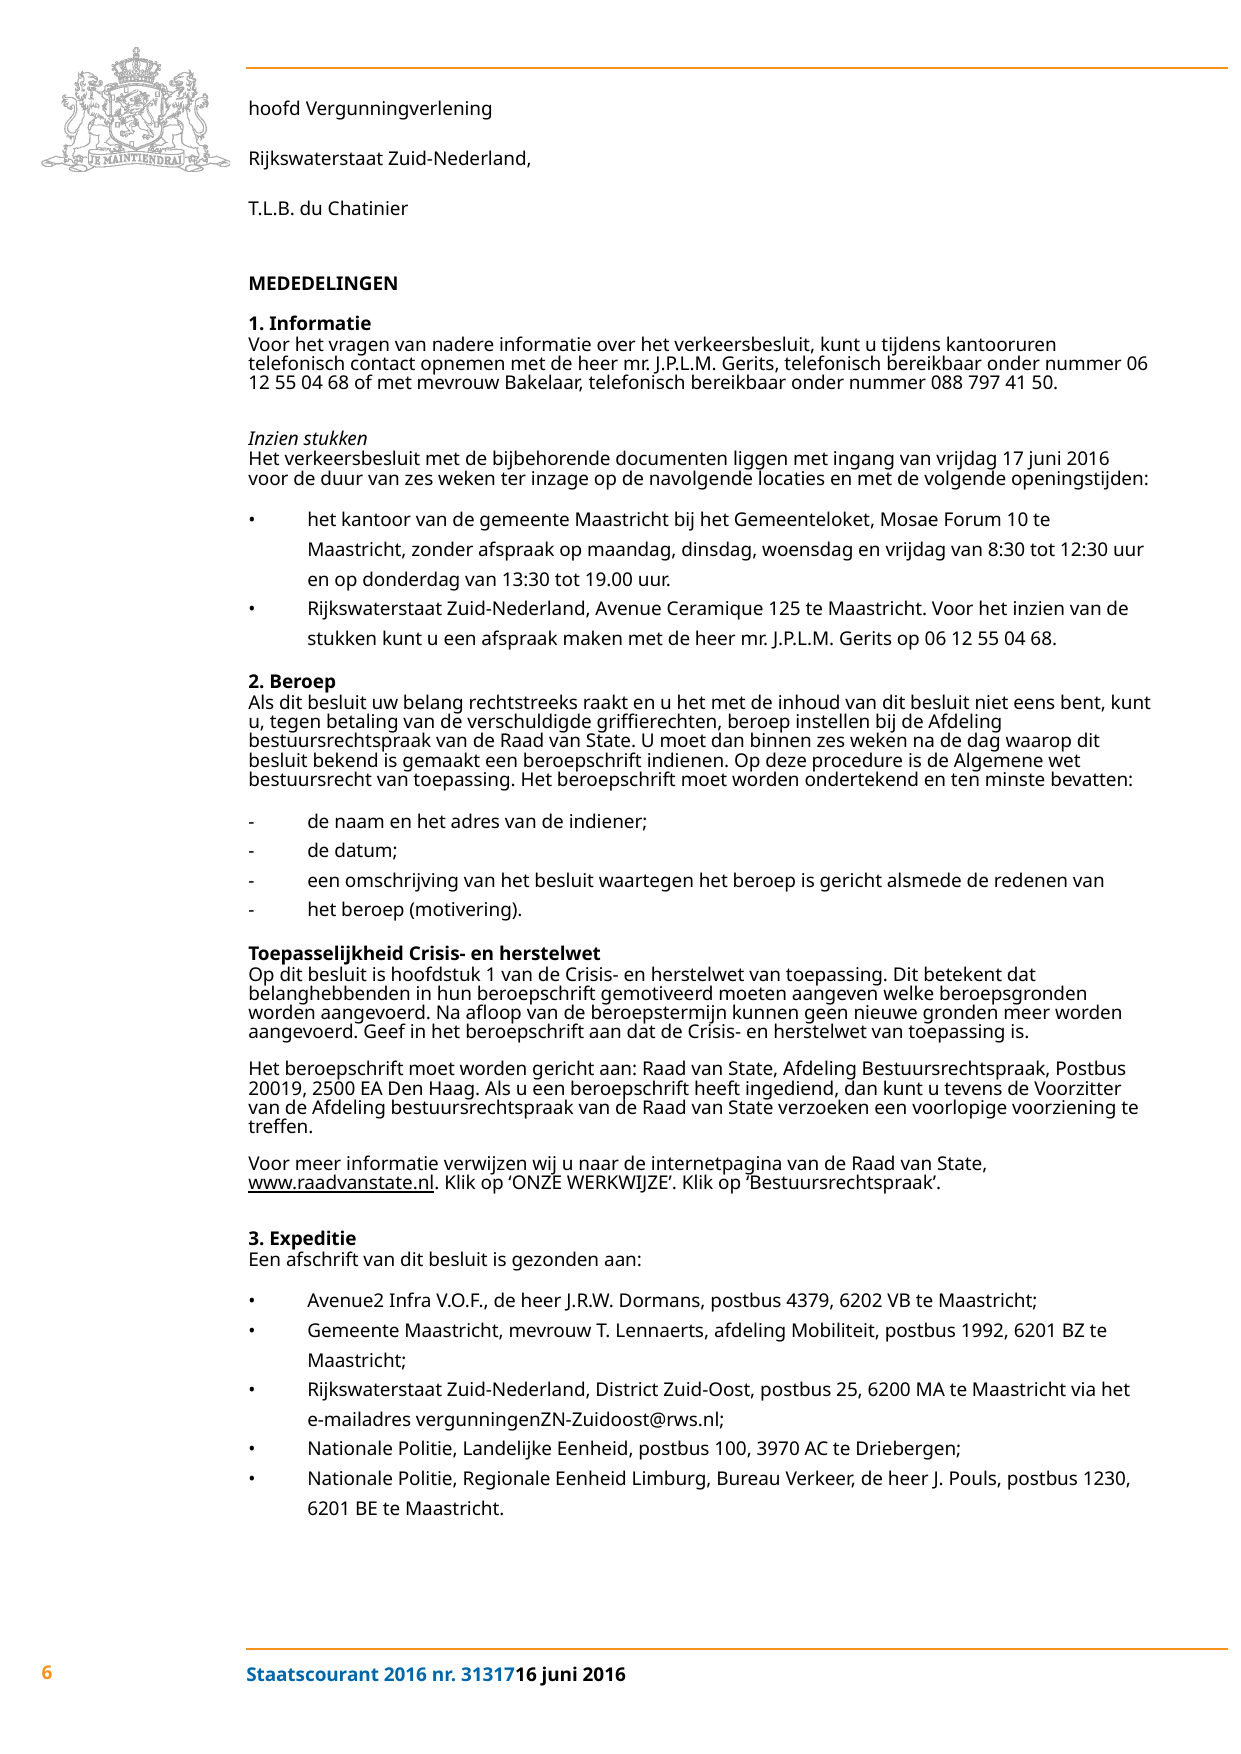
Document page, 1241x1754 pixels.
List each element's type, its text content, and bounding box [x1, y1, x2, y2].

text Het verkeersbesluit met de bijbehorende documenten liggen met ingang van vrijdag 17 juni 2016 voor de duur van zes weken ter inzage op de navolgende locaties en met de volgende openingstijden: [248, 450, 1152, 489]
list Gemeente Maastricht, mevrouw T. Lennaerts, afdeling Mobiliteit, postbus 1992, 6201 BZ te Maastricht; [248, 1317, 1152, 1372]
list de datum; [248, 837, 1152, 863]
text Inzien stukken [248, 425, 1152, 450]
text Als dit besluit uw belang rechtstreeks raakt en u het met de inhoud van dit besluit niet eens bent, kunt u, tegen betaling van de verschuldigde griffierechten, beroep instellen bij de Afdeling bestuursrechtspraak van de Raad van State. U moet dan binnen zes weken na de dag waarop dit besluit bekend is gemaakt een beroepschrift indienen. Op deze procedure is de Algemene wet bestuursrecht van toepassing. Het beroepschrift moet worden ondertekend en ten minste bevatten: [248, 694, 1152, 790]
text T.L.B. du Chatinier [248, 196, 1152, 221]
text Voor het vragen van nadere informatie over het verkeersbesluit, kunt u tijdens kantooruren telefonisch contact opnemen met de heer mr. J.P.L.M. Gerits, telefonisch bereikbaar onder nummer 06 12 55 04 68 of met mevrouw Bakelaar, telefonisch bereikbaar onder nummer 088 797 41 50. [248, 336, 1152, 393]
list het beroep (motivering). [248, 897, 1152, 922]
text Een afschrift van dit besluit is gezonden aan: [248, 1251, 1152, 1270]
list Nationale Politie, Regionale Eenheid Limburg, Bureau Verkeer, de heer J. Pouls, postbus 1230, 6201 BE te Maastricht. [248, 1465, 1152, 1520]
text Voor meer informatie verwijzen wij u naar de internetpagina van de Raad van State, www.raadvanstate.nl. Klik op ‘ONZE WERKWIJZE’. Klik op ‘Bestuursrechtspraak’. [248, 1155, 1152, 1194]
text Rijkswaterstaat Zuid-Nederland, [248, 145, 1152, 171]
text 3. Expeditie [248, 1225, 1152, 1251]
text hoofd Vergunningverlening [248, 95, 1152, 121]
text MEDEDELINGEN [248, 271, 1152, 296]
text Het beroepschrift moet worden gericht aan: Raad van State, Afdeling Bestuursrechtspraak, Postbus 20019, 2500 EA Den Haag. Als u een beroepschrift heeft ingediend, dan kunt u tevens de Voorzitter van de Afdeling bestuursrechtspraak van de Raad van State verzoeken een voorlopige voorziening te treffen. [248, 1060, 1152, 1137]
list Nationale Politie, Landelijke Eenheid, postbus 100, 3970 AC te Driebergen; [248, 1436, 1152, 1461]
list Avenue2 Infra V.O.F., de heer J.R.W. Dormans, postbus 4379, 6202 VB te Maastricht; [248, 1288, 1152, 1313]
text 2. Beroep [248, 668, 1152, 694]
list Rijkswaterstaat Zuid-Nederland, District Zuid-Oost, postbus 25, 6200 MA te Maastricht via het e-mailadres vergunningenZN-Zuidoost@rws.nl; [248, 1376, 1152, 1432]
list het kantoor van de gemeente Maastricht bij het Gemeenteloket, Mosae Forum 10 te Maastricht, zonder afspraak op maandag, dinsdag, woensdag en vrijdag van 8:30 tot 12:30 uur en op donderdag van 13:30 tot 19.00 uur. [248, 507, 1152, 592]
text 1. Informatie [248, 310, 1152, 336]
list Rijkswaterstaat Zuid-Nederland, Avenue Ceramique 125 te Maastricht. Voor het inzien van de stukken kunt u een afspraak maken met de heer mr. J.P.L.M. Gerits op 06 12 55 04 68. [248, 595, 1152, 651]
text Op dit besluit is hoofdstuk 1 van de Crisis- en herstelwet van toepassing. Dit betekent dat belanghebbenden in hun beroepschrift gemotiveerd moeten aangeven welke beroepsgronden worden aangevoerd. Na afloop van de beroepstermijn kunnen geen nieuwe gronden meer worden aangevoerd. Geef in het beroepschrift aan dat de Crisis- en herstelwet van toepassing is. [248, 966, 1152, 1043]
text Toepasselijkheid Crisis- en herstelwet [248, 940, 1152, 966]
list de naam en het adres van de indiener; [248, 808, 1152, 834]
picture [41, 47, 231, 172]
list een omschrijving van het besluit waartegen het beroep is gericht alsmede de redenen van [248, 867, 1152, 893]
